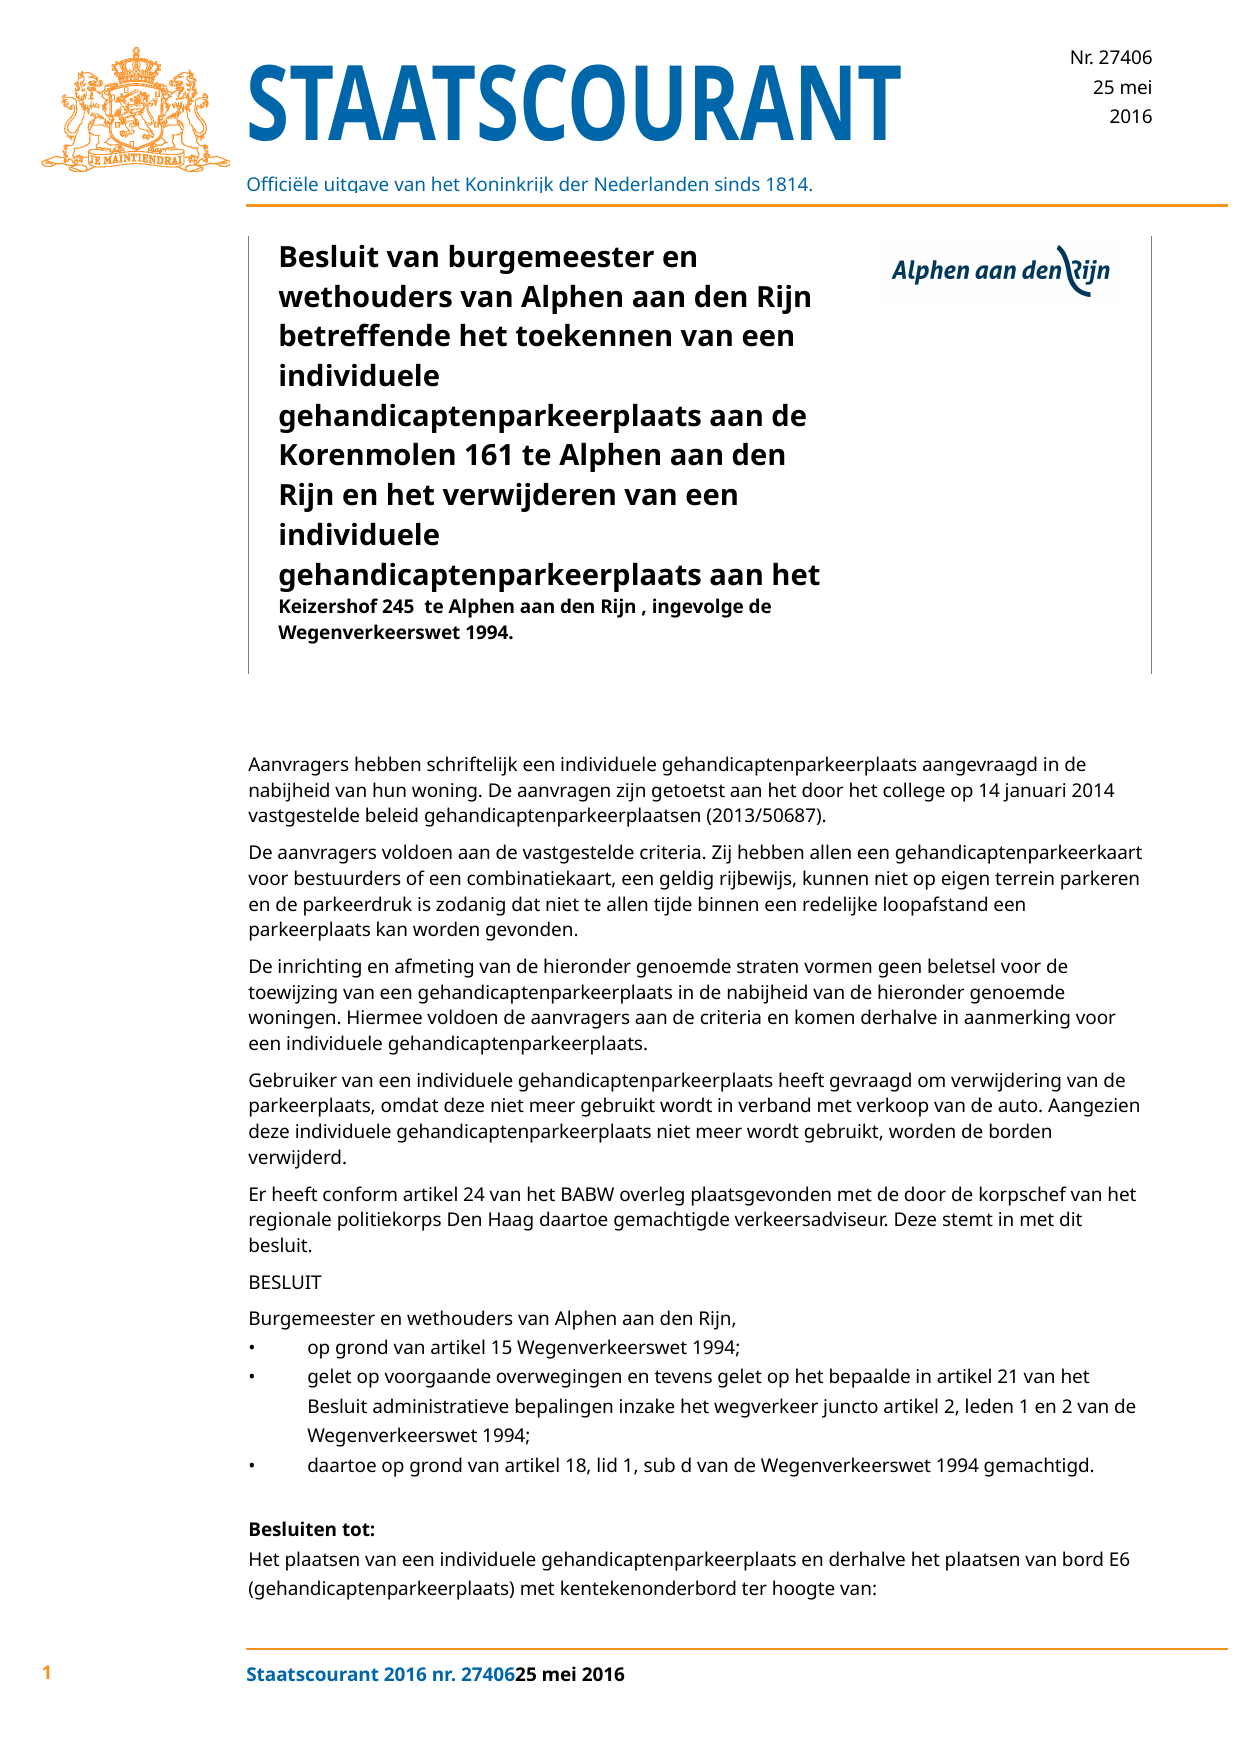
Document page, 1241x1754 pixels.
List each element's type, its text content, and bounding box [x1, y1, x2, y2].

picture [882, 236, 1119, 306]
text Burgemeester en wethouders van Alphen aan den Rijn, [248, 1306, 1152, 1331]
text Het plaatsen van een individuele gehandicaptenparkeerplaats en derhalve het plaatsen van bord E6 (gehandicaptenparkeerplaats) met kentekenonderbord ter hoogte van: [248, 1546, 1152, 1601]
text Besluiten tot: [248, 1516, 1152, 1542]
text BESLUIT [248, 1269, 1152, 1295]
table_header [850, 236, 1151, 674]
list daartoe op grond van artikel 18, lid 1, sub d van de Wegenverkeerswet 1994 gemachtigd. [248, 1452, 1152, 1478]
picture [41, 47, 231, 172]
table_header Besluit van burgemeester en wethouders van Alphen aan den Rijn betreffende het toekennen van een individuele gehandicaptenparkeerplaats aan de Korenmolen 161 te Alphen aan den Rijn en het verwijderen van een individuele gehandicaptenparkeerplaats aan het Keizershof 245 te Alphen aan den Rijn , ingevolge de Wegenverkeerswet 1994. [249, 236, 850, 674]
text Er heeft conform artikel 24 van het BABW overleg plaatsgevonden met de door de korpschef van het regionale politiekorps Den Haag daartoe gemachtigde verkeersadviseur. Deze stemt in met dit besluit. [248, 1181, 1152, 1258]
list gelet op voorgaande overwegingen en tevens gelet op het bepaalde in artikel 21 van het Besluit administratieve bepalingen inzake het wegverkeer juncto artikel 2, leden 1 en 2 van de Wegenverkeerswet 1994; [248, 1363, 1152, 1448]
text De inrichting en afmeting van de hieronder genoemde straten vormen geen beletsel voor de toewijzing van een gehandicaptenparkeerplaats in de nabijheid van de hieronder genoemde woningen. Hiermee voldoen de aanvragers aan de criteria en komen derhalve in aanmerking voor een individuele gehandicaptenparkeerplaats. [248, 953, 1152, 1056]
text Aanvragers hebben schriftelijk een individuele gehandicaptenparkeerplaats aangevraagd in de nabijheid van hun woning. De aanvragen zijn getoetst aan het door het college op 14 januari 2014 vastgestelde beleid gehandicaptenparkeerplaatsen (2013/50687). [248, 751, 1152, 828]
list op grond van artikel 15 Wegenverkeerswet 1994; [248, 1334, 1152, 1360]
text De aanvragers voldoen aan de vastgestelde criteria. Zij hebben allen een gehandicaptenparkeerkaart voor bestuurders of een combinatiekaart, een geldig rijbewijs, kunnen niet op eigen terrein parkeren en de parkeerdruk is zodanig dat niet te allen tijde binnen een redelijke loopafstand een parkeerplaats kan worden gevonden. [248, 839, 1152, 942]
text Gebruiker van een individuele gehandicaptenparkeerplaats heeft gevraagd om verwijdering van de parkeerplaats, omdat deze niet meer gebruikt wordt in verband met verkoop van de auto. Aangezien deze individuele gehandicaptenparkeerplaats niet meer wordt gebruikt, worden de borden verwijderd. [248, 1067, 1152, 1170]
